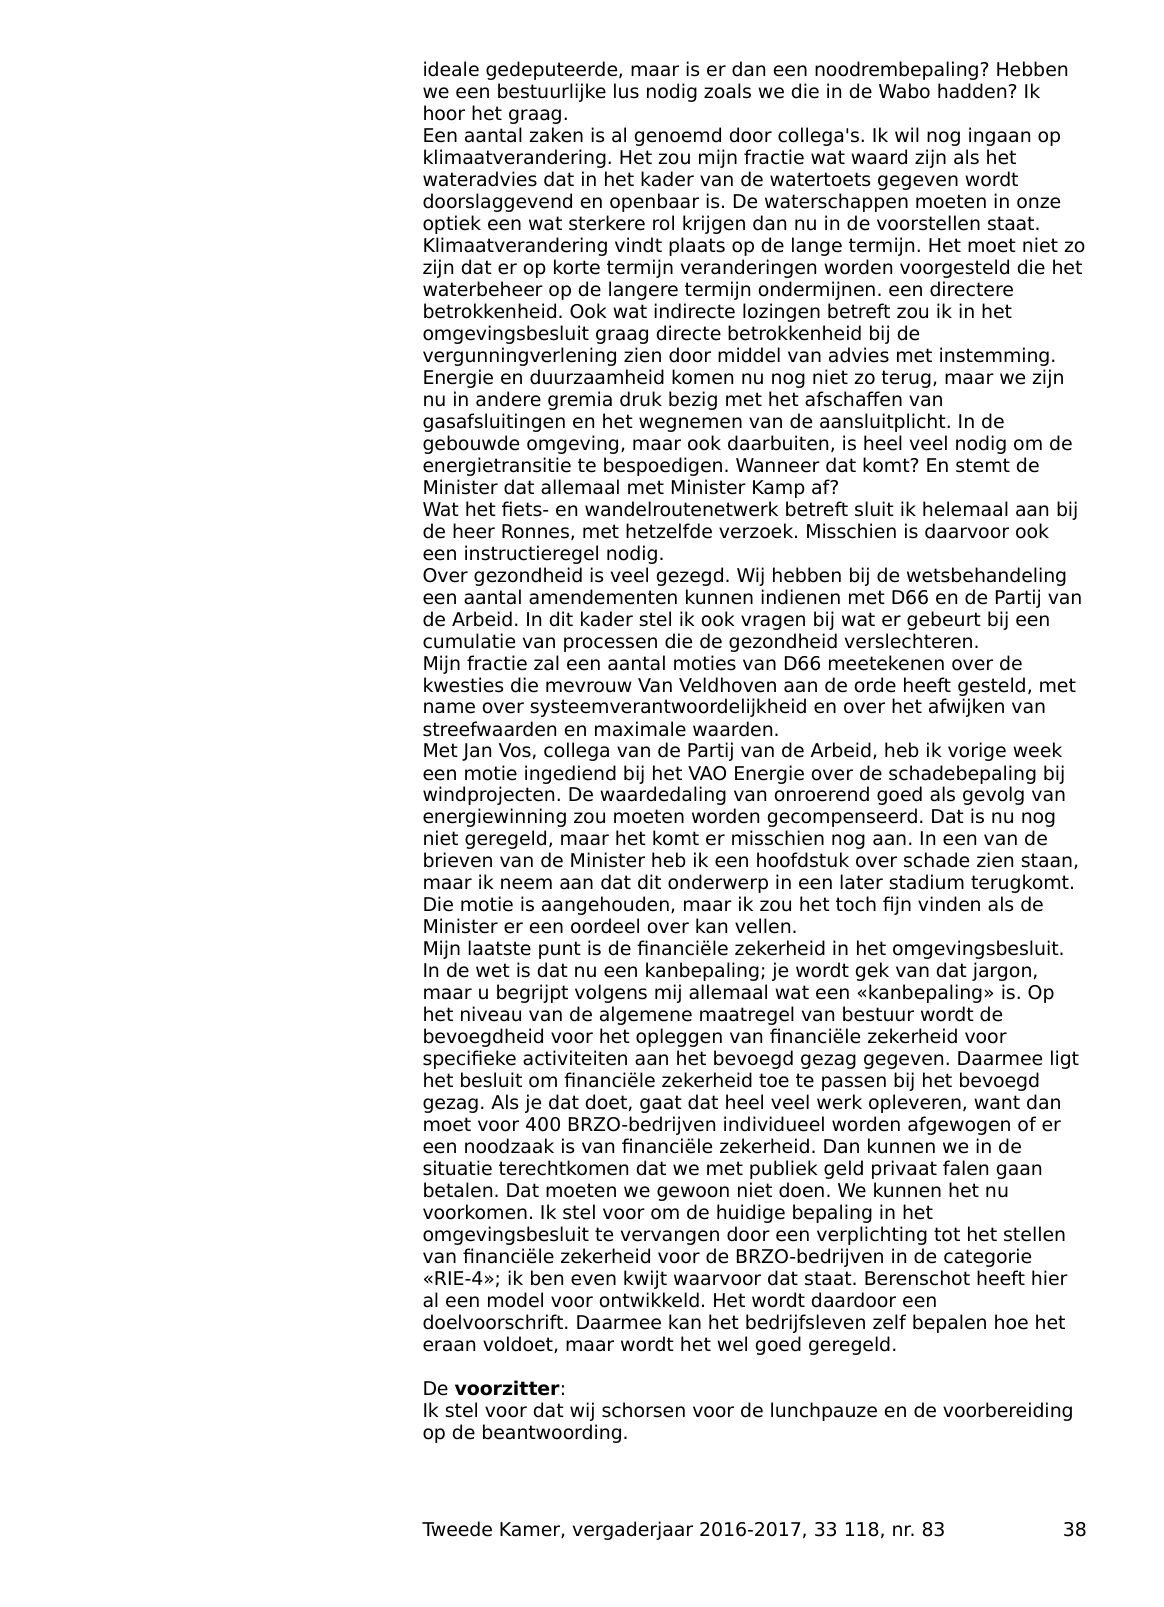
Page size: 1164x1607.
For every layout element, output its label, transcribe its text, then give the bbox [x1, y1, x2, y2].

text Energie en duurzaamheid komen nu nog niet zo terug, maar we zijn nu in andere gremia druk bezig met het afschaffen van gasafsluitingen en het wegnemen van de aansluitplicht. In de gebouwde omgeving, maar ook daarbuiten, is heel veel nodig om de energietransitie te bespoedigen. Wanneer dat komt? En stemt de Minister dat allemaal met Minister Kamp af? [422, 367, 1087, 499]
text Ik stel voor dat wij schorsen voor de lunchpauze en de voorbereiding op de beantwoording. [422, 1400, 1087, 1444]
text Met Jan Vos, collega van de Partij van de Arbeid, heb ik vorige week een motie ingediend bij het VAO Energie over de schadebepaling bij windprojecten. De waardedaling van onroerend goed als gevolg van energiewinning zou moeten worden gecompenseerd. Dat is nu nog niet geregeld, maar het komt er misschien nog aan. In een van de brieven van de Minister heb ik een hoofdstuk over schade zien staan, maar ik neem aan dat dit onderwerp in een later stadium terugkomt. Die motie is aangehouden, maar ik zou het toch fijn vinden als de Minister er een oordeel over kan vellen. [422, 740, 1087, 938]
text Wat het fiets- en wandelroutenetwerk betreft sluit ik helemaal aan bij de heer Ronnes, met hetzelfde verzoek. Misschien is daarvoor ook een instructieregel nodig. [422, 499, 1087, 564]
text ideale gedeputeerde, maar is er dan een noodrembepaling? Hebben we een bestuurlijke lus nodig zoals we die in de Wabo hadden? Ik hoor het graag. [422, 59, 1087, 125]
text De voorzitter: [422, 1378, 1087, 1400]
text Over gezondheid is veel gezegd. Wij hebben bij de wetsbehandeling een aantal amendementen kunnen indienen met D66 en de Partij van de Arbeid. In dit kader stel ik ook vragen bij wat er gebeurt bij een cumulatie van processen die de gezondheid verslechteren. [422, 564, 1087, 652]
text Mijn laatste punt is de financiële zekerheid in het omgevingsbesluit. In de wet is dat nu een kanbepaling; je wordt gek van dat jargon, maar u begrijpt volgens mij allemaal wat een «kanbepaling» is. Op het niveau van de algemene maatregel van bestuur wordt de bevoegdheid voor het opleggen van financiële zekerheid voor specifieke activiteiten aan het bevoegd gezag gegeven. Daarmee ligt het besluit om financiële zekerheid toe te passen bij het bevoegd gezag. Als je dat doet, gaat dat heel veel werk opleveren, want dan moet voor 400 BRZO-bedrijven individueel worden afgewogen of er een noodzaak is van financiële zekerheid. Dan kunnen we in de situatie terechtkomen dat we met publiek geld privaat falen gaan betalen. Dat moeten we gewoon niet doen. We kunnen het nu voorkomen. Ik stel voor om de huidige bepaling in het omgevingsbesluit te vervangen door een verplichting tot het stellen van financiële zekerheid voor de BRZO-bedrijven in de categorie «RIE-4»; ik ben even kwijt waarvoor dat staat. Berenschot heeft hier al een model voor ontwikkeld. Het wordt daardoor een doelvoorschrift. Daarmee kan het bedrijfsleven zelf bepalen hoe het eraan voldoet, maar wordt het wel goed geregeld. [422, 938, 1087, 1356]
text Mijn fractie zal een aantal moties van D66 meetekenen over de kwesties die mevrouw Van Veldhoven aan de orde heeft gesteld, met name over systeemverantwoordelijkheid en over het afwijken van streefwaarden en maximale waarden. [422, 652, 1087, 740]
text Een aantal zaken is al genoemd door collega's. Ik wil nog ingaan op klimaatverandering. Het zou mijn fractie wat waard zijn als het wateradvies dat in het kader van de watertoets gegeven wordt doorslaggevend en openbaar is. De waterschappen moeten in onze optiek een wat sterkere rol krijgen dan nu in de voorstellen staat. Klimaatverandering vindt plaats op de lange termijn. Het moet niet zo zijn dat er op korte termijn veranderingen worden voorgesteld die het waterbeheer op de langere termijn ondermijnen. een directere betrokkenheid. Ook wat indirecte lozingen betreft zou ik in het omgevingsbesluit graag directe betrokkenheid bij de vergunningverlening zien door middel van advies met instemming. [422, 125, 1087, 367]
